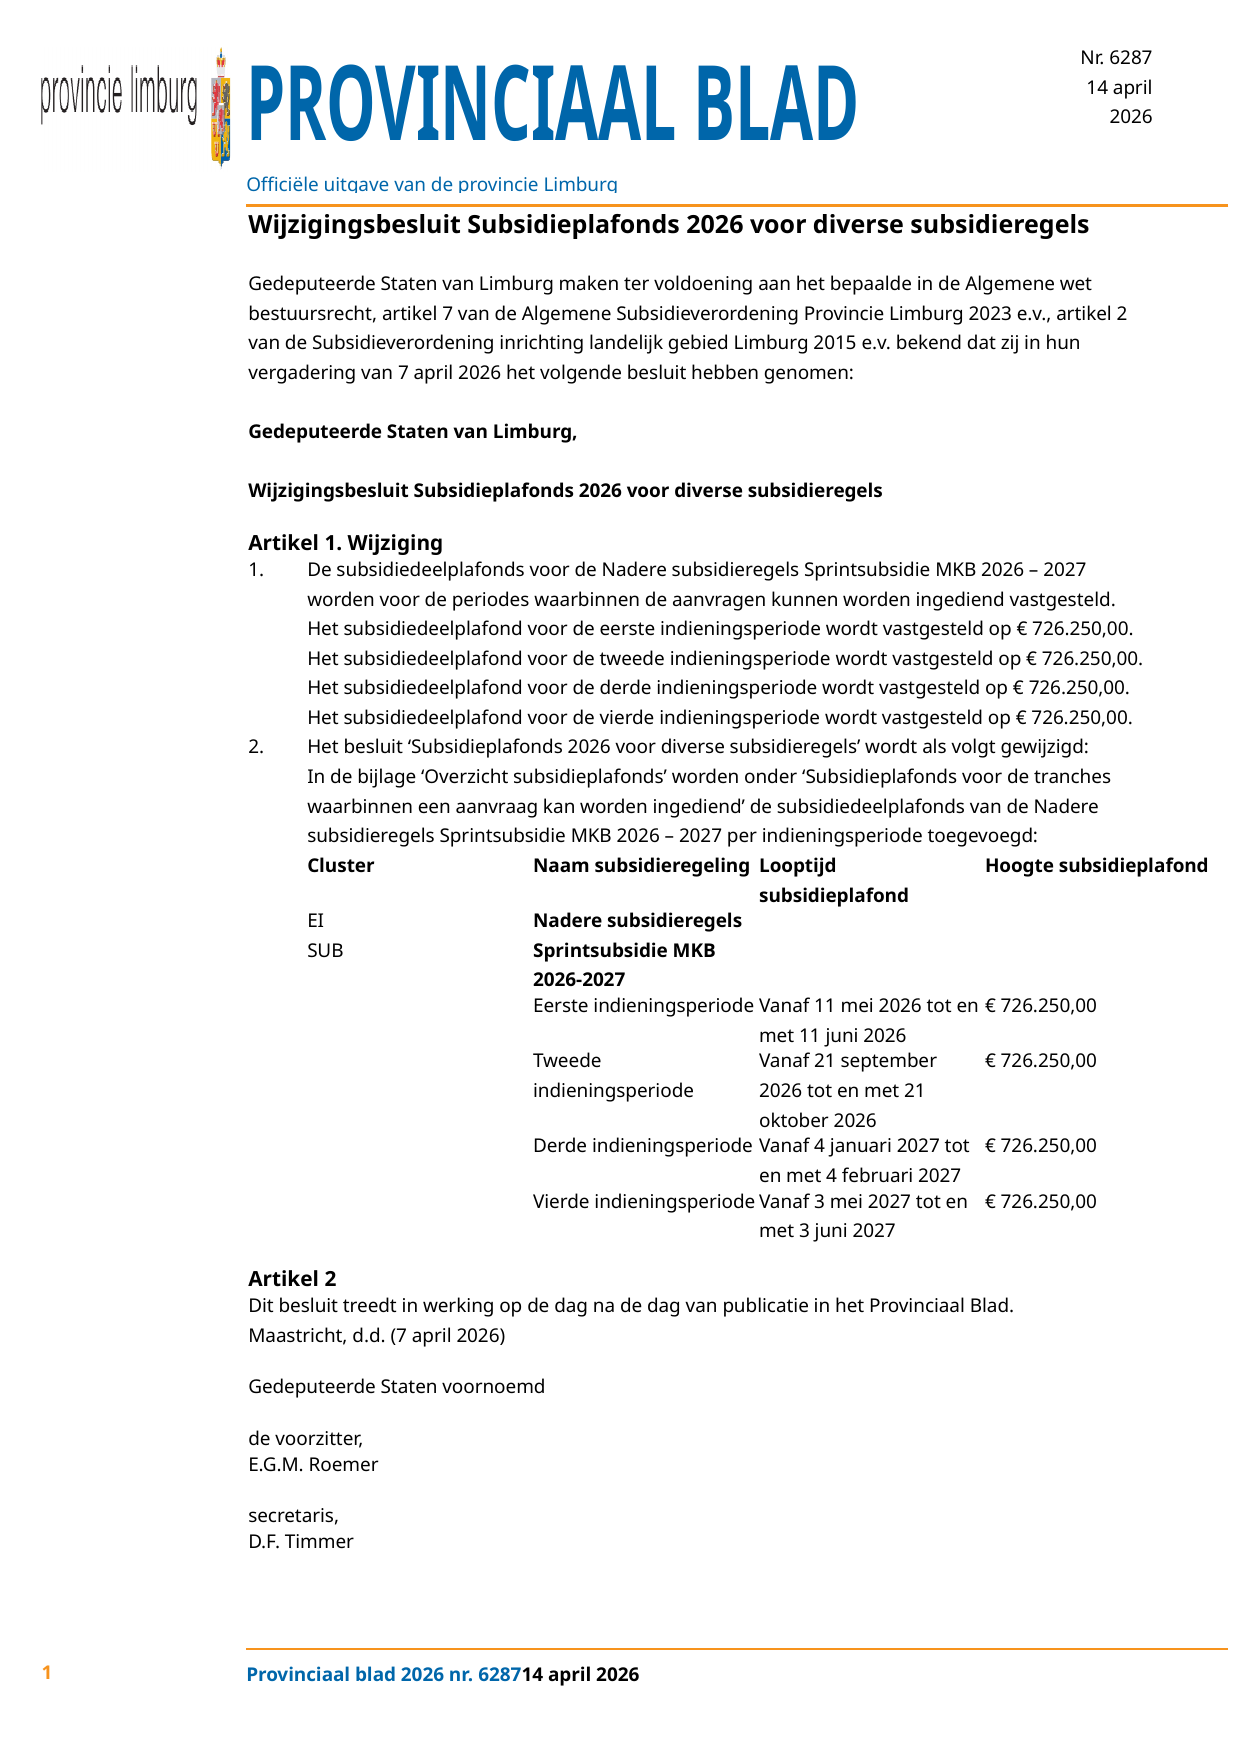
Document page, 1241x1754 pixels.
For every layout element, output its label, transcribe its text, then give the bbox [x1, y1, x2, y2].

table_cell Vierde indieningsperiode [533, 1188, 759, 1243]
text Artikel 1. Wijziging [248, 528, 1152, 556]
text D.F. Timmer [248, 1528, 1152, 1554]
table_cell Vanaf 4 januari 2027 tot en met 4 februari 2027 [759, 1133, 985, 1188]
table_cell [985, 908, 1211, 992]
list Het besluit ‘Subsidieplafonds 2026 voor diverse subsidieregels’ wordt als volgt gewijzigd: [248, 734, 1152, 759]
text Wijzigingsbesluit Subsidieplafonds 2026 voor diverse subsidieregels [248, 477, 1152, 503]
table_header Hoogte subsidieplafond [985, 852, 1211, 907]
table_cell Derde indieningsperiode [533, 1133, 759, 1188]
table_cell Nadere subsidieregels Sprintsubsidie MKB 2026-2027 [533, 908, 759, 992]
text secretaris, [248, 1502, 1152, 1528]
table_cell Vanaf 11 mei 2026 tot en met 11 juni 2026 [759, 993, 985, 1048]
list In de bijlage ‘Overzicht subsidieplafonds’ worden onder ‘Subsidieplafonds voor de tranches waarbinnen een aanvraag kan worden ingediend’ de subsidiedeelplafonds van de Nadere subsidieregels Sprintsubsidie MKB 2026 – 2027 per indieningsperiode toegevoegd: [248, 763, 1152, 848]
table_cell € 726.250,00 [985, 1048, 1211, 1133]
text Wijzigingsbesluit Subsidieplafonds 2026 voor diverse subsidieregels [248, 207, 1152, 241]
text Dit besluit treedt in werking op de dag na de dag van publicatie in het Provinciaal Blad. [248, 1293, 1152, 1318]
table_cell Vanaf 3 mei 2027 tot en met 3 juni 2027 [759, 1188, 985, 1243]
table_cell € 726.250,00 [985, 993, 1211, 1048]
text E.G.M. Roemer [248, 1451, 1152, 1477]
list De subsidiedeelplafonds voor de Nadere subsidieregels Sprintsubsidie MKB 2026 – 2027 worden voor de periodes waarbinnen de aanvragen kunnen worden ingediend vastgesteld. Het subsidiedeelplafond voor de eerste indieningsperiode wordt vastgesteld op € 726.250,00. Het subsidiedeelplafond voor de tweede indieningsperiode wordt vastgesteld op € 726.250,00. Het subsidiedeelplafond voor de derde indieningsperiode wordt vastgesteld op € 726.250,00. Het subsidiedeelplafond voor de vierde indieningsperiode wordt vastgesteld op € 726.250,00. [248, 556, 1152, 730]
table_cell € 726.250,00 [985, 1133, 1211, 1188]
table_cell EI SUB [307, 908, 533, 1243]
text Artikel 2 [248, 1264, 1152, 1293]
table_cell Tweede indieningsperiode [533, 1048, 759, 1133]
text Gedeputeerde Staten van Limburg, [248, 418, 1152, 444]
table_header Naam subsidieregeling [533, 852, 759, 907]
picture [41, 47, 231, 172]
text Gedeputeerde Staten voornoemd [248, 1374, 1152, 1399]
table_header Looptijd subsidieplafond [759, 852, 985, 907]
table_cell Eerste indieningsperiode [533, 993, 759, 1048]
text de voorzitter, [248, 1425, 1152, 1451]
table_cell [759, 908, 985, 992]
table_cell Vanaf 21 september 2026 tot en met 21 oktober 2026 [759, 1048, 985, 1133]
text Gedeputeerde Staten van Limburg maken ter voldoening aan het bepaalde in de Algemene wet bestuursrecht, artikel 7 van de Algemene Subsidieverordening Provincie Limburg 2023 e.v., artikel 2 van de Subsidieverordening inrichting landelijk gebied Limburg 2015 e.v. bekend dat zij in hun vergadering van 7 april 2026 het volgende besluit hebben genomen: [248, 270, 1152, 385]
text Maastricht, d.d. (7 april 2026) [248, 1322, 1152, 1348]
table_header Cluster [307, 852, 533, 907]
table_cell € 726.250,00 [985, 1188, 1211, 1243]
